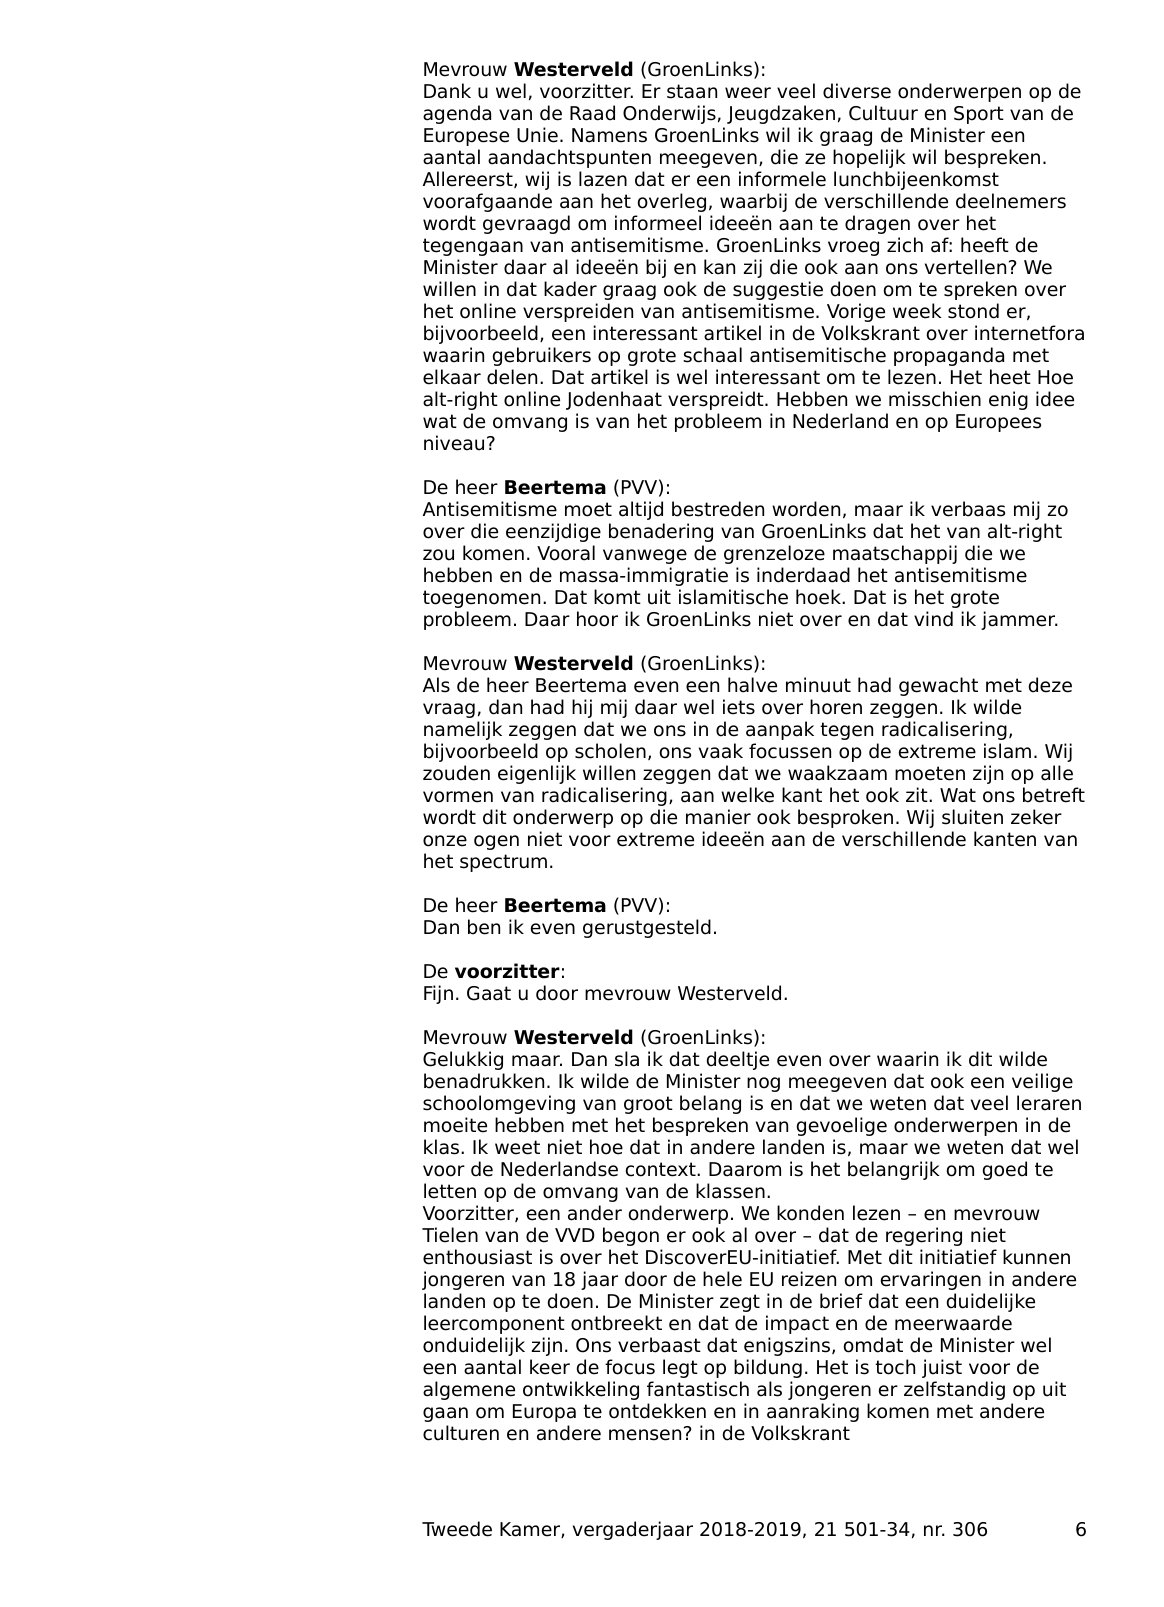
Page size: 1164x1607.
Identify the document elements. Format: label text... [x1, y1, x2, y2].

text Dan ben ik even gerustgesteld. [422, 917, 1087, 939]
text Voorzitter, een ander onderwerp. We konden lezen – en mevrouw Tielen van de VVD begon er ook al over – dat de regering niet enthousiast is over het DiscoverEU-initiatief. Met dit initiatief kunnen jongeren van 18 jaar door de hele EU reizen om ervaringen in andere landen op te doen. De Minister zegt in de brief dat een duidelijke leercomponent ontbreekt en dat de impact en de meerwaarde onduidelijk zijn. Ons verbaast dat enigszins, omdat de Minister wel een aantal keer de focus legt op bildung. Het is toch juist voor de algemene ontwikkeling fantastisch als jongeren er zelfstandig op uit gaan om Europa te ontdekken en in aanraking komen met andere culturen en andere mensen? in de Volkskrant [422, 1203, 1087, 1445]
text Fijn. Gaat u door mevrouw Westerveld. [422, 983, 1087, 1005]
text De voorzitter: [422, 961, 1087, 983]
text Antisemitisme moet altijd bestreden worden, maar ik verbaas mij zo over die eenzijdige benadering van GroenLinks dat het van alt-right zou komen. Vooral vanwege de grenzeloze maatschappij die we hebben en de massa-immigratie is inderdaad het antisemitisme toegenomen. Dat komt uit islamitische hoek. Dat is het grote probleem. Daar hoor ik GroenLinks niet over en dat vind ik jammer. [422, 499, 1087, 631]
text Gelukkig maar. Dan sla ik dat deeltje even over waarin ik dit wilde benadrukken. Ik wilde de Minister nog meegeven dat ook een veilige schoolomgeving van groot belang is en dat we weten dat veel leraren moeite hebben met het bespreken van gevoelige onderwerpen in de klas. Ik weet niet hoe dat in andere landen is, maar we weten dat wel voor de Nederlandse context. Daarom is het belangrijk om goed te letten op de omvang van de klassen. [422, 1049, 1087, 1203]
text Dank u wel, voorzitter. Er staan weer veel diverse onderwerpen op de agenda van de Raad Onderwijs, Jeugdzaken, Cultuur en Sport van de Europese Unie. Namens GroenLinks wil ik graag de Minister een aantal aandachtspunten meegeven, die ze hopelijk wil bespreken. [422, 81, 1087, 169]
text Mevrouw Westerveld (GroenLinks): [422, 1027, 1087, 1049]
text Mevrouw Westerveld (GroenLinks): [422, 653, 1087, 675]
text Mevrouw Westerveld (GroenLinks): [422, 59, 1087, 81]
text De heer Beertema (PVV): [422, 477, 1087, 499]
text Allereerst, wij is lazen dat er een informele lunchbijeenkomst voorafgaande aan het overleg, waarbij de verschillende deelnemers wordt gevraagd om informeel ideeën aan te dragen over het tegengaan van antisemitisme. GroenLinks vroeg zich af: heeft de Minister daar al ideeën bij en kan zij die ook aan ons vertellen? We willen in dat kader graag ook de suggestie doen om te spreken over het online verspreiden van antisemitisme. Vorige week stond er, bijvoorbeeld, een interessant artikel in de Volkskrant over internetfora waarin gebruikers op grote schaal antisemitische propaganda met elkaar delen. Dat artikel is wel interessant om te lezen. Het heet Hoe alt-right online Jodenhaat verspreidt. Hebben we misschien enig idee wat de omvang is van het probleem in Nederland en op Europees niveau? [422, 169, 1087, 455]
text Als de heer Beertema even een halve minuut had gewacht met deze vraag, dan had hij mij daar wel iets over horen zeggen. Ik wilde namelijk zeggen dat we ons in de aanpak tegen radicalisering, bijvoorbeeld op scholen, ons vaak focussen op de extreme islam. Wij zouden eigenlijk willen zeggen dat we waakzaam moeten zijn op alle vormen van radicalisering, aan welke kant het ook zit. Wat ons betreft wordt dit onderwerp op die manier ook besproken. Wij sluiten zeker onze ogen niet voor extreme ideeën aan de verschillende kanten van het spectrum. [422, 675, 1087, 873]
text De heer Beertema (PVV): [422, 895, 1087, 917]
